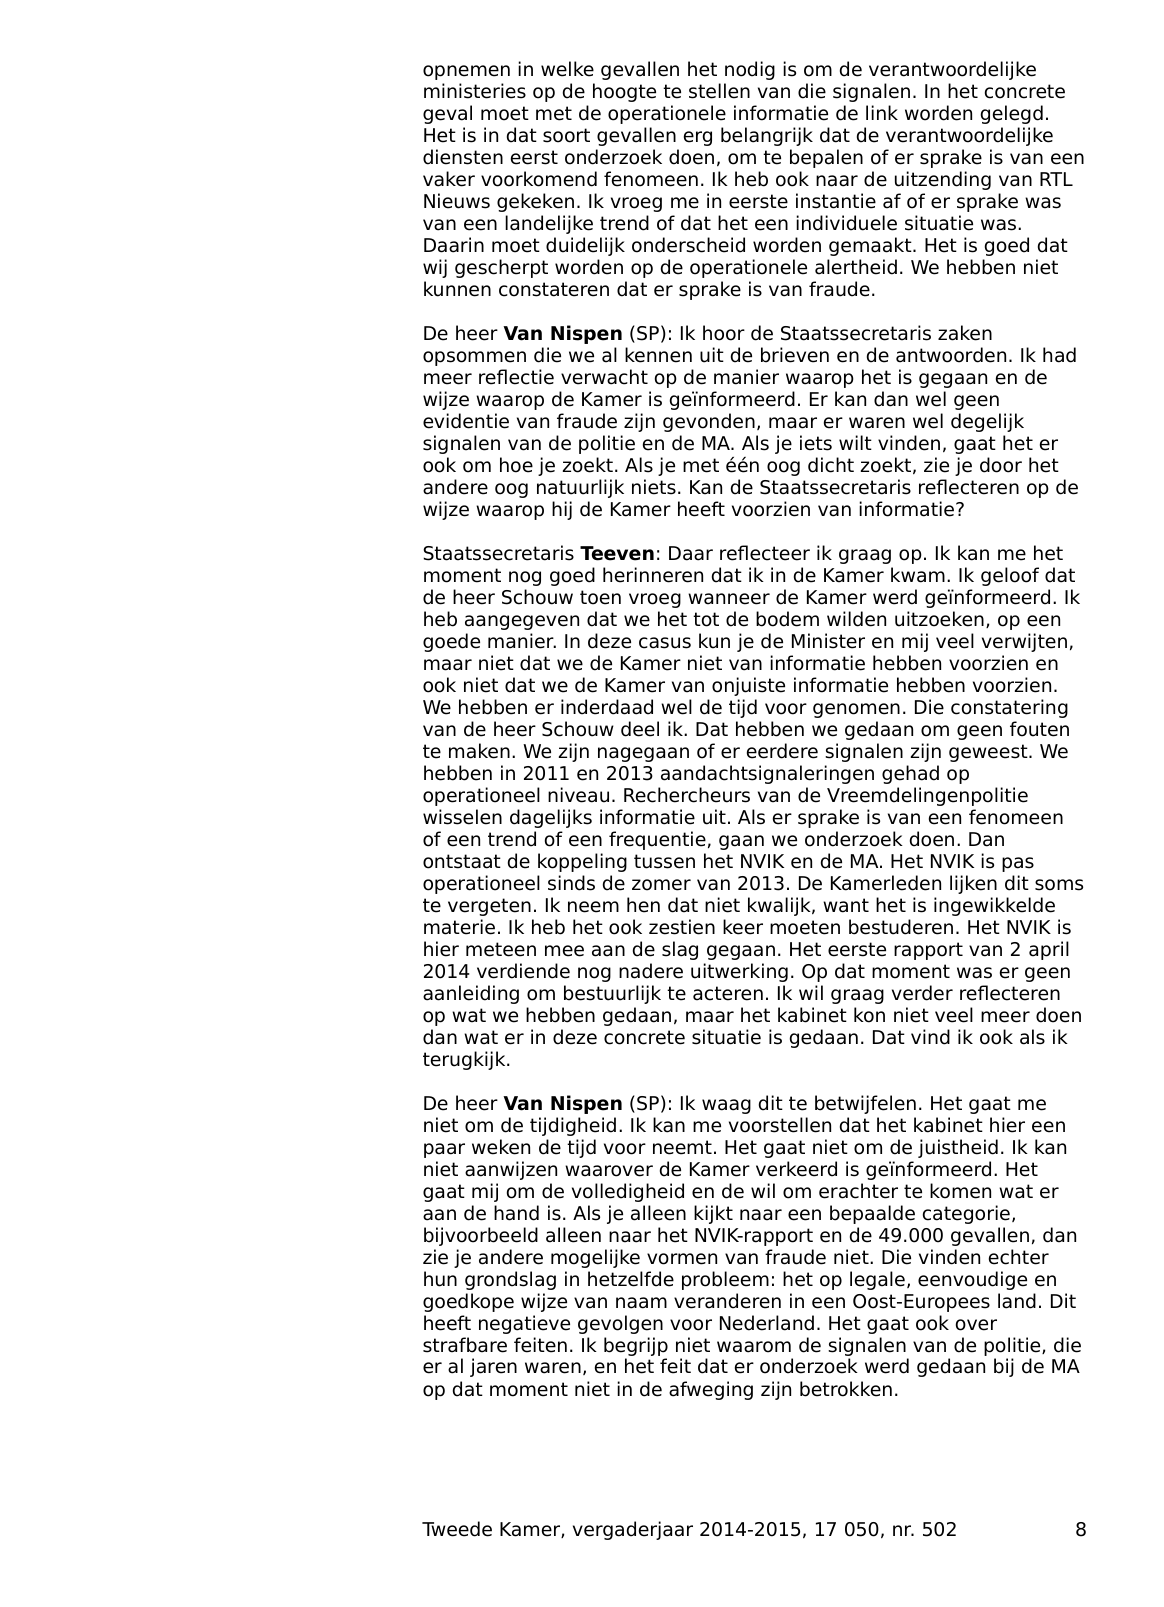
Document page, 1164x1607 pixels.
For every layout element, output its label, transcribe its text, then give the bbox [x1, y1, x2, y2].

text opnemen in welke gevallen het nodig is om de verantwoordelijke ministeries op de hoogte te stellen van die signalen. In het concrete geval moet met de operationele informatie de link worden gelegd. Het is in dat soort gevallen erg belangrijk dat de verantwoordelijke diensten eerst onderzoek doen, om te bepalen of er sprake is van een vaker voorkomend fenomeen. Ik heb ook naar de uitzending van RTL Nieuws gekeken. Ik vroeg me in eerste instantie af of er sprake was van een landelijke trend of dat het een individuele situatie was. Daarin moet duidelijk onderscheid worden gemaakt. Het is goed dat wij gescherpt worden op de operationele alertheid. We hebben niet kunnen constateren dat er sprake is van fraude. [422, 59, 1087, 301]
text De heer Van Nispen (SP): Ik waag dit te betwijfelen. Het gaat me niet om de tijdigheid. Ik kan me voorstellen dat het kabinet hier een paar weken de tijd voor neemt. Het gaat niet om de juistheid. Ik kan niet aanwijzen waarover de Kamer verkeerd is geïnformeerd. Het gaat mij om de volledigheid en de wil om erachter te komen wat er aan de hand is. Als je alleen kijkt naar een bepaalde categorie, bijvoorbeeld alleen naar het NVIK-rapport en de 49.000 gevallen, dan zie je andere mogelijke vormen van fraude niet. Die vinden echter hun grondslag in hetzelfde probleem: het op legale, eenvoudige en goedkope wijze van naam veranderen in een Oost-Europees land. Dit heeft negatieve gevolgen voor Nederland. Het gaat ook over strafbare feiten. Ik begrijp niet waarom de signalen van de politie, die er al jaren waren, en het feit dat er onderzoek werd gedaan bij de MA op dat moment niet in de afweging zijn betrokken. [422, 1093, 1087, 1400]
text De heer Van Nispen (SP): Ik hoor de Staatssecretaris zaken opsommen die we al kennen uit de brieven en de antwoorden. Ik had meer reflectie verwacht op de manier waarop het is gegaan en de wijze waarop de Kamer is geïnformeerd. Er kan dan wel geen evidentie van fraude zijn gevonden, maar er waren wel degelijk signalen van de politie en de MA. Als je iets wilt vinden, gaat het er ook om hoe je zoekt. Als je met één oog dicht zoekt, zie je door het andere oog natuurlijk niets. Kan de Staatssecretaris reflecteren op de wijze waarop hij de Kamer heeft voorzien van informatie? [422, 323, 1087, 521]
text Staatssecretaris Teeven: Daar reflecteer ik graag op. Ik kan me het moment nog goed herinneren dat ik in de Kamer kwam. Ik geloof dat de heer Schouw toen vroeg wanneer de Kamer werd geïnformeerd. Ik heb aangegeven dat we het tot de bodem wilden uitzoeken, op een goede manier. In deze casus kun je de Minister en mij veel verwijten, maar niet dat we de Kamer niet van informatie hebben voorzien en ook niet dat we de Kamer van onjuiste informatie hebben voorzien. We hebben er inderdaad wel de tijd voor genomen. Die constatering van de heer Schouw deel ik. Dat hebben we gedaan om geen fouten te maken. We zijn nagegaan of er eerdere signalen zijn geweest. We hebben in 2011 en 2013 aandachtsignaleringen gehad op operationeel niveau. Rechercheurs van de Vreemdelingenpolitie wisselen dagelijks informatie uit. Als er sprake is van een fenomeen of een trend of een frequentie, gaan we onderzoek doen. Dan ontstaat de koppeling tussen het NVIK en de MA. Het NVIK is pas operationeel sinds de zomer van 2013. De Kamerleden lijken dit soms te vergeten. Ik neem hen dat niet kwalijk, want het is ingewikkelde materie. Ik heb het ook zestien keer moeten bestuderen. Het NVIK is hier meteen mee aan de slag gegaan. Het eerste rapport van 2 april 2014 verdiende nog nadere uitwerking. Op dat moment was er geen aanleiding om bestuurlijk te acteren. Ik wil graag verder reflecteren op wat we hebben gedaan, maar het kabinet kon niet veel meer doen dan wat er in deze concrete situatie is gedaan. Dat vind ik ook als ik terugkijk. [422, 543, 1087, 1071]
